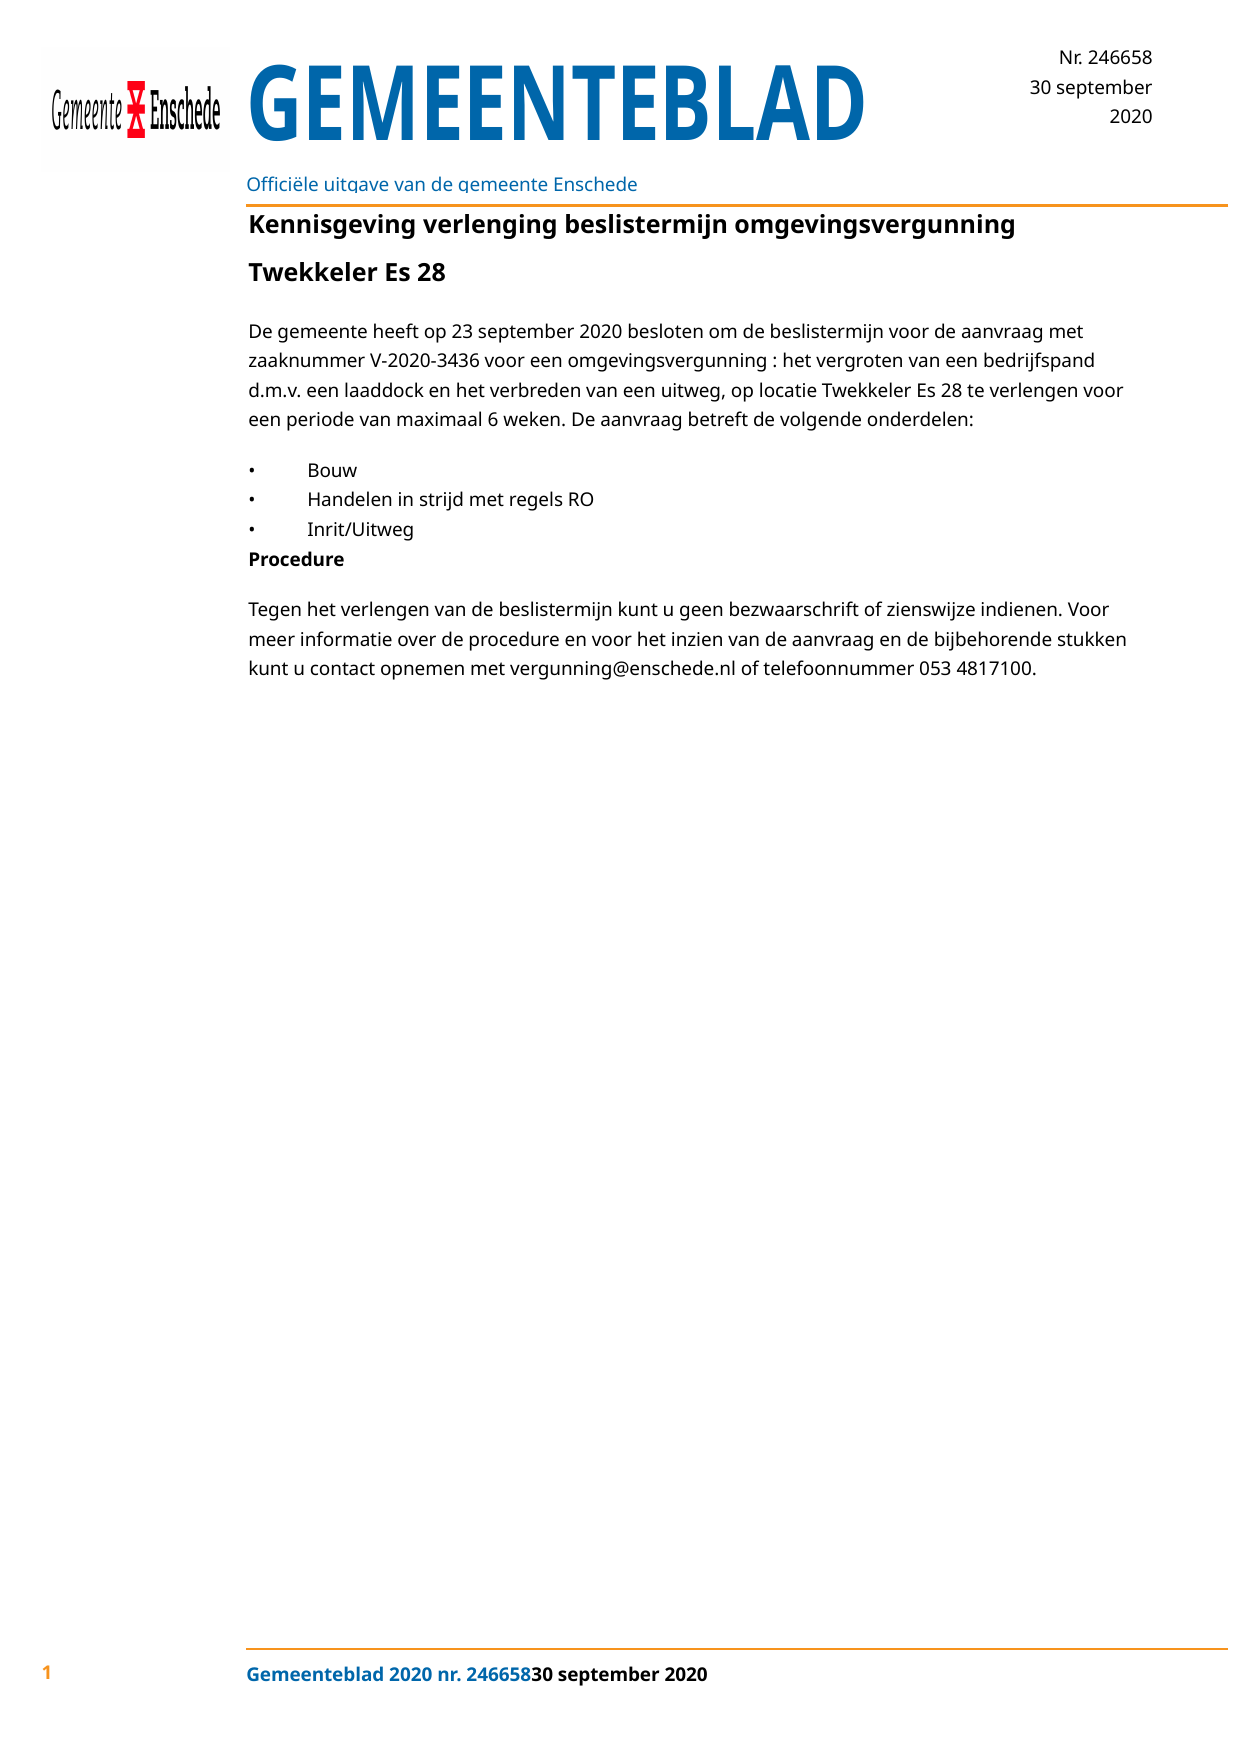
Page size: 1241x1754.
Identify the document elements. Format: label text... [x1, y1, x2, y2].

list Inrit/Uitweg [248, 516, 1152, 542]
picture [41, 47, 231, 172]
text Kennisgeving verlenging beslistermijn omgevingsvergunning Twekkeler Es 28 [248, 207, 1152, 288]
text Tegen het verlengen van de beslistermijn kunt u geen bezwaarschrift of zienswijze indienen. Voor meer informatie over de procedure en voor het inzien van de aanvraag en de bijbehorende stukken kunt u contact opnemen met vergunning@enschede.nl of telefoonnummer 053 4817100. [248, 596, 1152, 681]
list Handelen in strijd met regels RO [248, 487, 1152, 512]
text Procedure [248, 546, 1152, 572]
list Bouw [248, 457, 1152, 483]
text De gemeente heeft op 23 september 2020 besloten om de beslistermijn voor de aanvraag met zaaknummer V-2020-3436 voor een omgevingsvergunning : het vergroten van een bedrijfspand d.m.v. een laaddock en het verbreden van een uitweg, op locatie Twekkeler Es 28 te verlengen voor een periode van maximaal 6 weken. De aanvraag betreft de volgende onderdelen: [248, 318, 1152, 432]
